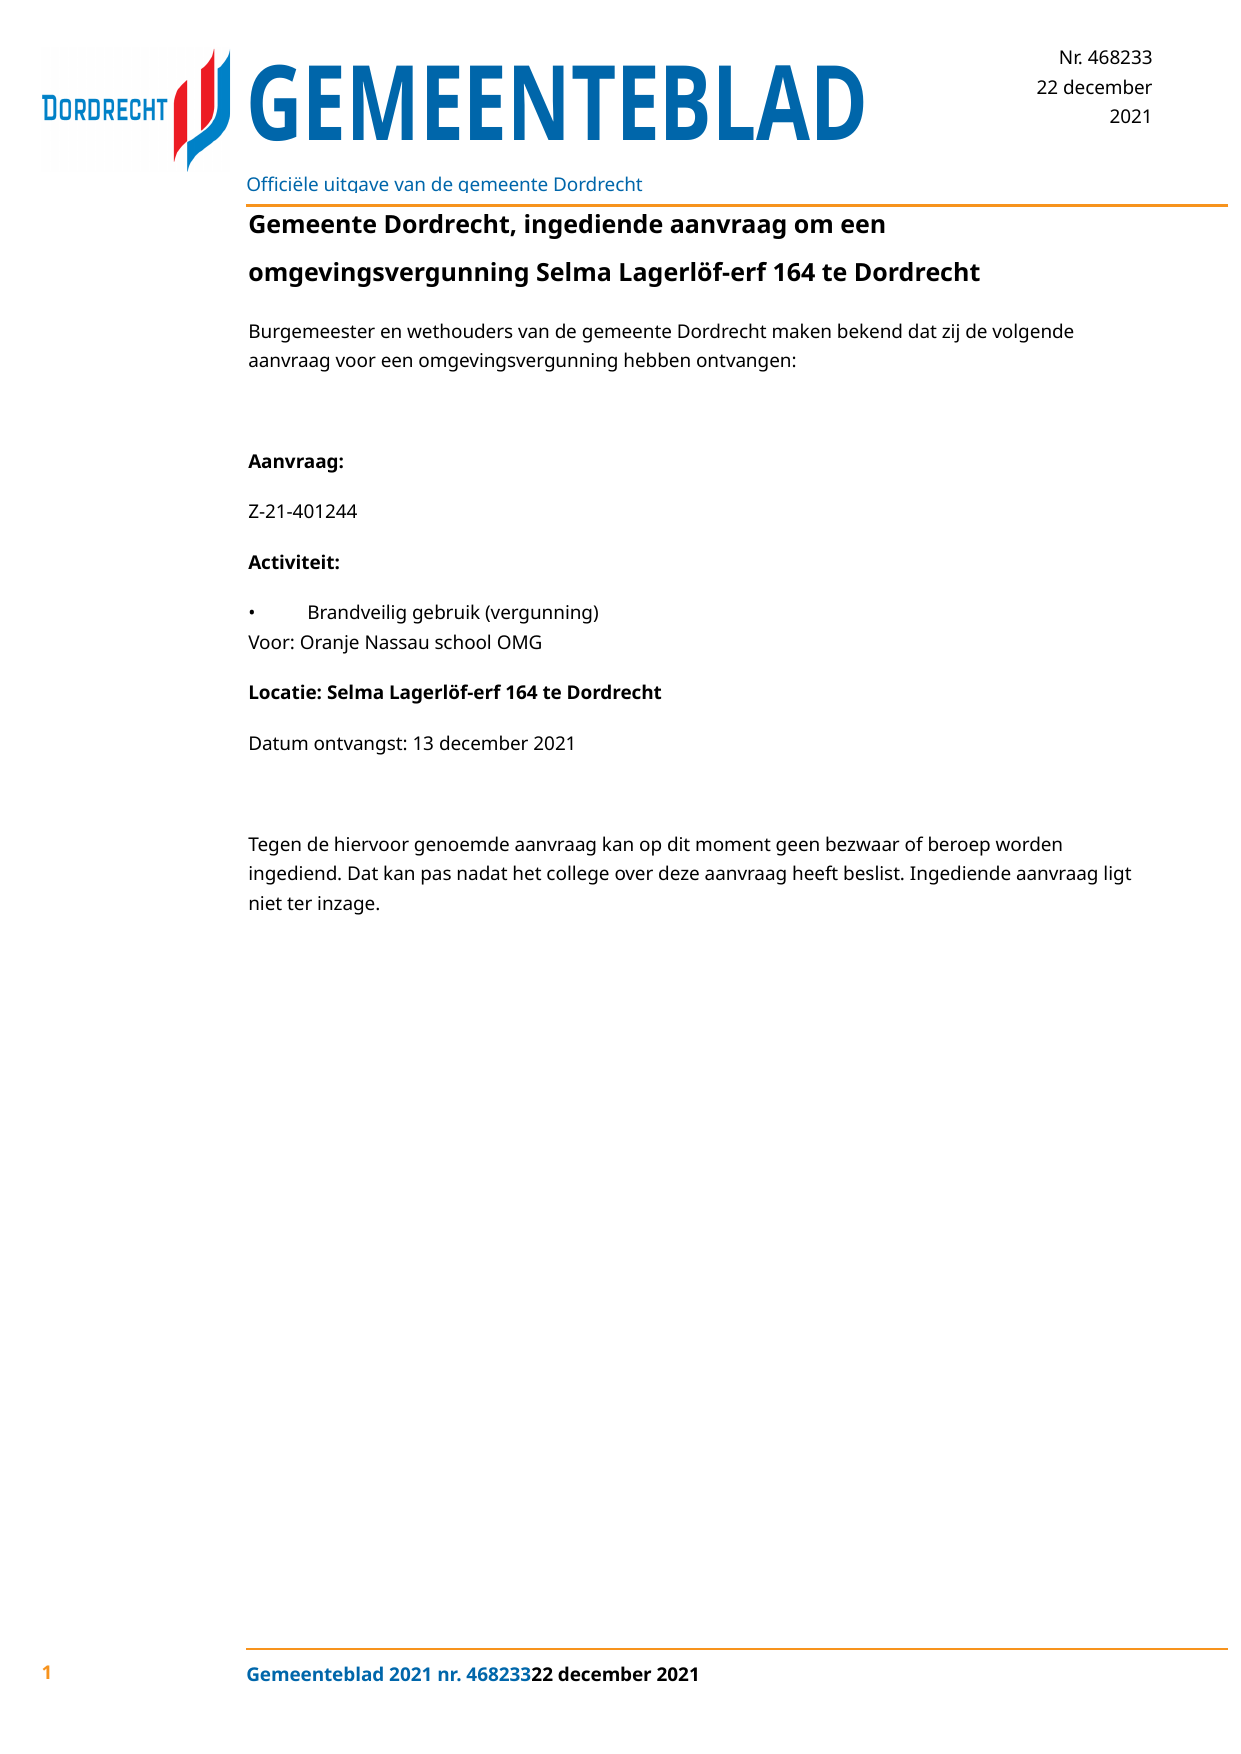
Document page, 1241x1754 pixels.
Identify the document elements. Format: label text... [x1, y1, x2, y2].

picture [41, 47, 231, 172]
text Aanvraag: [248, 448, 1152, 474]
text Burgemeester en wethouders van de gemeente Dordrecht maken bekend dat zij de volgende aanvraag voor een omgevingsvergunning hebben ontvangen: [248, 318, 1152, 373]
list Brandveilig gebruik (vergunning) [248, 599, 1152, 625]
text Activiteit: [248, 549, 1152, 575]
text Gemeente Dordrecht, ingediende aanvraag om een omgevingsvergunning Selma Lagerlöf-erf 164 te Dordrecht [248, 207, 1152, 288]
text Locatie: Selma Lagerlöf-erf 164 te Dordrecht [248, 679, 1152, 705]
text Voor: Oranje Nassau school OMG [248, 629, 1152, 655]
text Tegen de hiervoor genoemde aanvraag kan op dit moment geen bezwaar of beroep worden ingediend. Dat kan pas nadat het college over deze aanvraag heeft beslist. Ingediende aanvraag ligt niet ter inzage. [248, 831, 1152, 916]
text Datum ontvangst: 13 december 2021 [248, 730, 1152, 756]
text Z-21-401244 [248, 499, 1152, 524]
